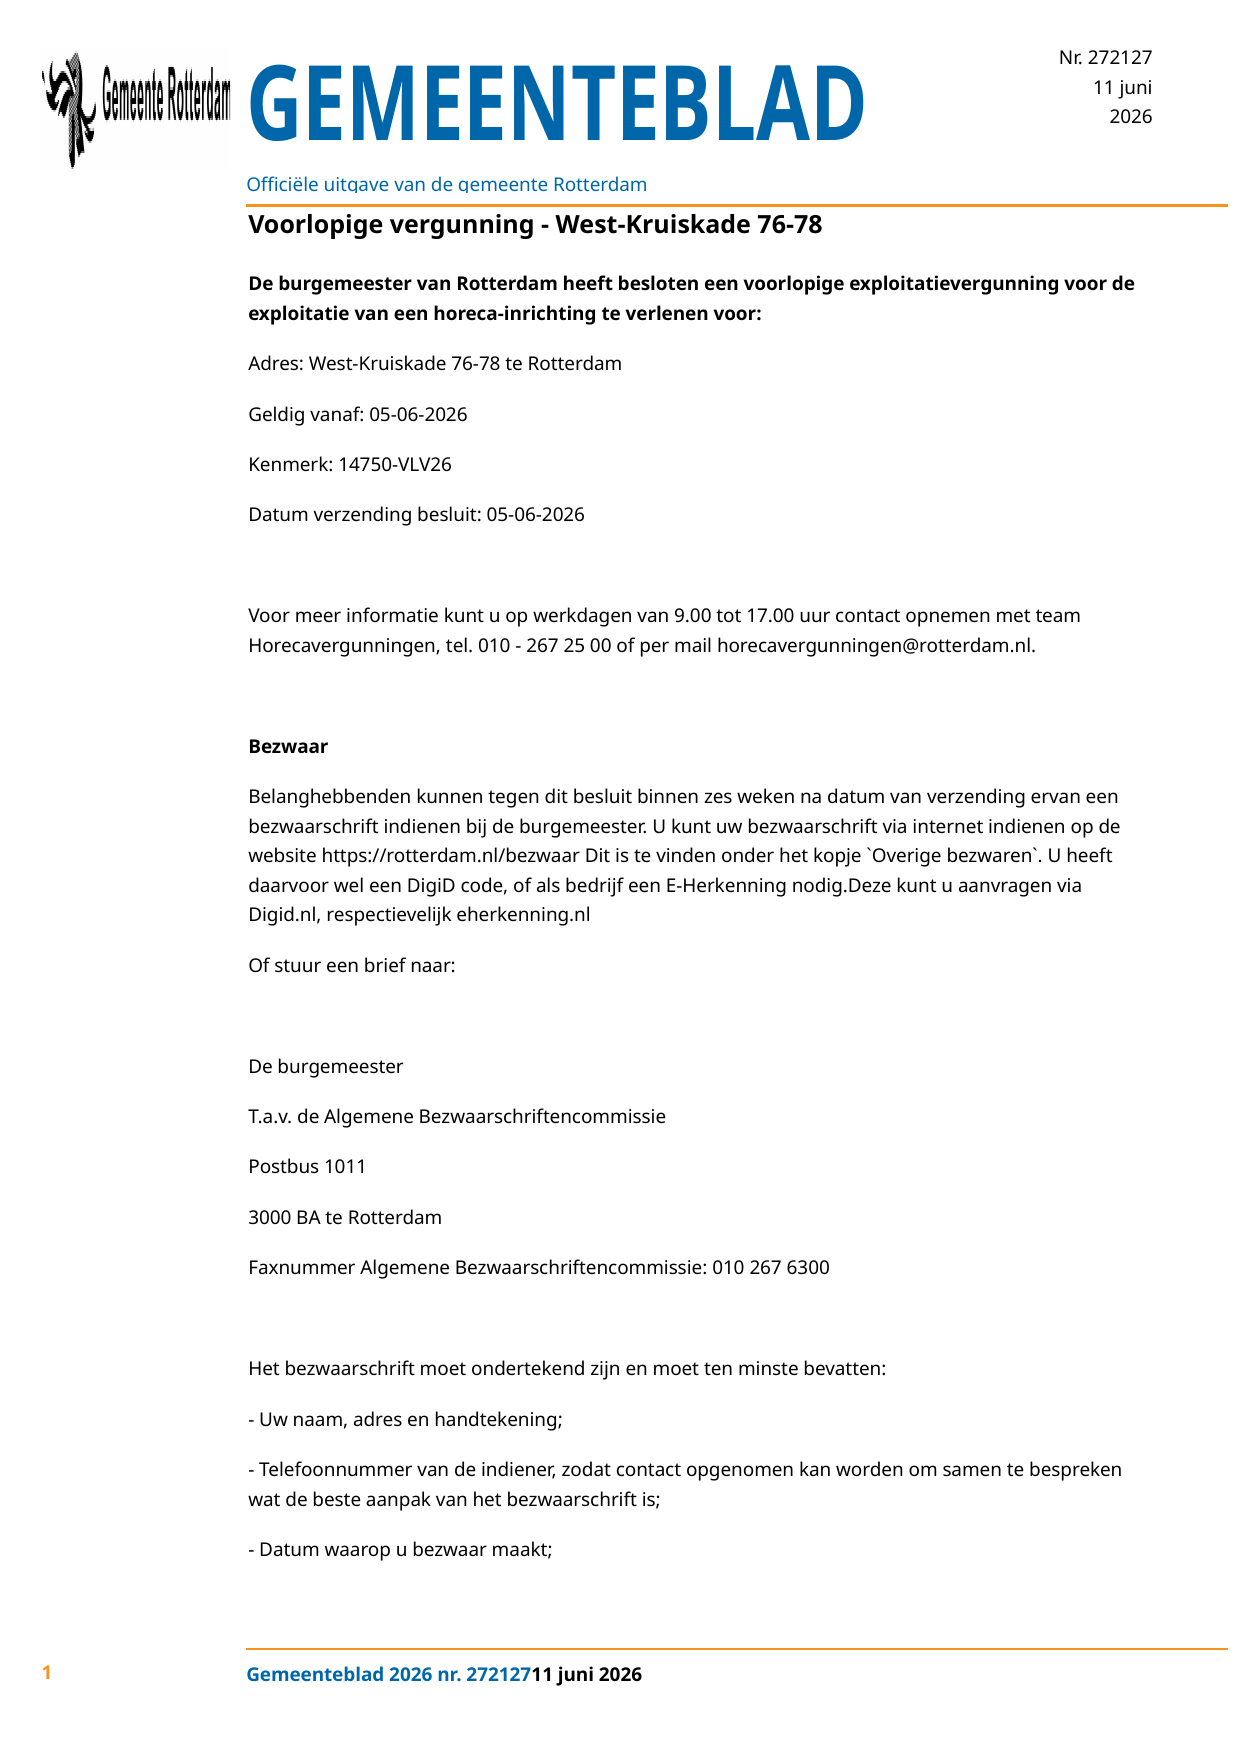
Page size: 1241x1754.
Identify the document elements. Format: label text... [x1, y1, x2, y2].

text Voorlopige vergunning - West-Kruiskade 76-78 [248, 207, 1152, 241]
picture [41, 47, 231, 172]
text - Telefoonnummer van de indiener, zodat contact opgenomen kan worden om samen te bespreken wat de beste aanpak van het bezwaarschrift is; [248, 1456, 1152, 1511]
text Kenmerk: 14750-VLV26 [248, 451, 1152, 477]
text Faxnummer Algemene Bezwaarschriftencommissie: 010 267 6300 [248, 1254, 1152, 1280]
text - Uw naam, adres en handtekening; [248, 1406, 1152, 1431]
text Datum verzending besluit: 05-06-2026 [248, 502, 1152, 527]
text Bezwaar [248, 733, 1152, 758]
text Voor meer informatie kunt u op werkdagen van 9.00 tot 17.00 uur contact opnemen met team Horecavergunningen, tel. 010 - 267 25 00 of per mail horecavergunningen@rotterdam.nl. [248, 602, 1152, 658]
text Belanghebbenden kunnen tegen dit besluit binnen zes weken na datum van verzending ervan een bezwaarschrift indienen bij de burgemeester. U kunt uw bezwaarschrift via internet indienen op de website https://rotterdam.nl/bezwaar Dit is te vinden onder het kopje `Overige bezwaren`. U heeft daarvoor wel een DigiD code, of als bedrijf een E-Herkenning nodig.Deze kunt u aanvragen via Digid.nl, respectievelijk eherkenning.nl [248, 783, 1152, 927]
text Postbus 1011 [248, 1154, 1152, 1179]
text Geldig vanaf: 05-06-2026 [248, 401, 1152, 426]
text - Datum waarop u bezwaar maakt; [248, 1536, 1152, 1562]
text T.a.v. de Algemene Bezwaarschriftencommissie [248, 1103, 1152, 1129]
text De burgemeester [248, 1053, 1152, 1078]
text Het bezwaarschrift moet ondertekend zijn en moet ten minste bevatten: [248, 1355, 1152, 1381]
text 3000 BA te Rotterdam [248, 1204, 1152, 1230]
text De burgemeester van Rotterdam heeft besloten een voorlopige exploitatievergunning voor de exploitatie van een horeca-inrichting te verlenen voor: [248, 270, 1152, 326]
text Adres: West-Kruiskade 76-78 te Rotterdam [248, 350, 1152, 376]
text Of stuur een brief naar: [248, 952, 1152, 978]
